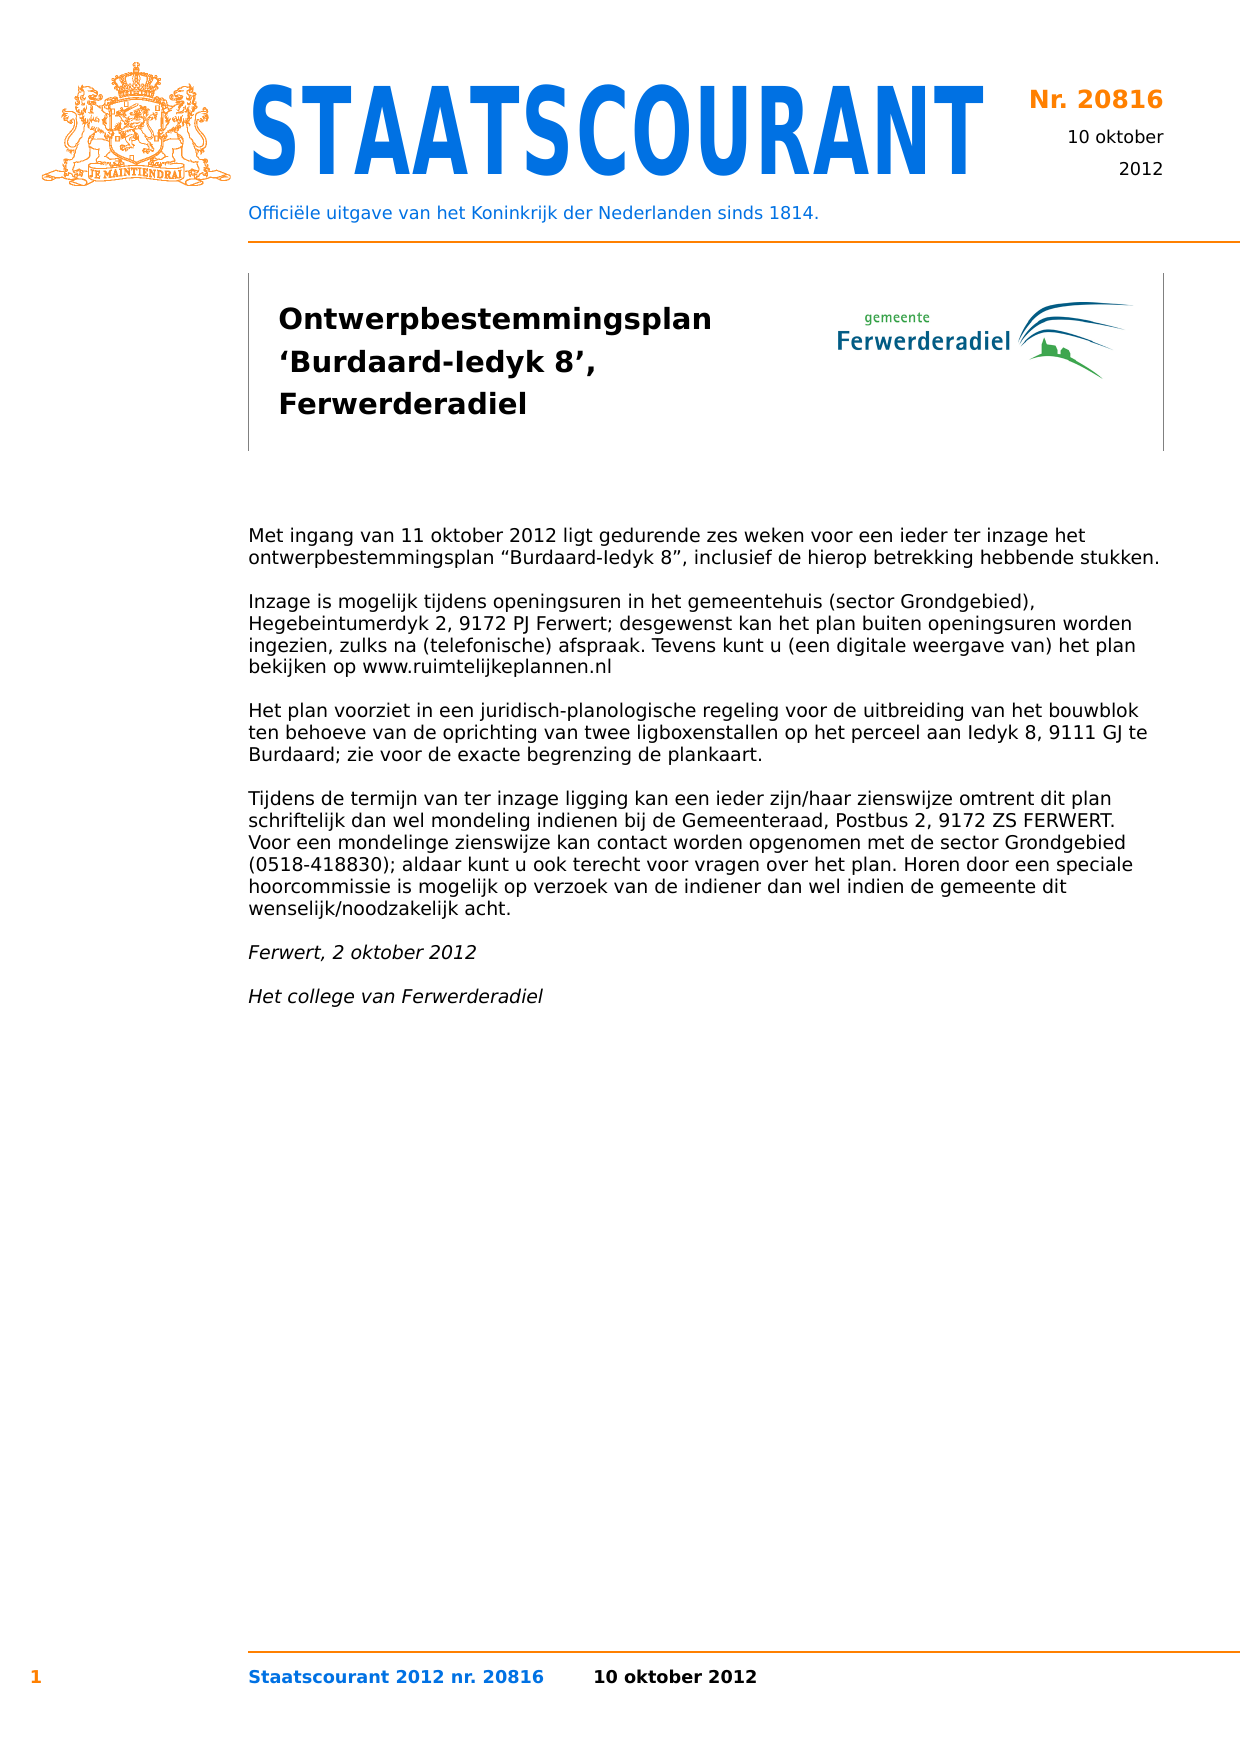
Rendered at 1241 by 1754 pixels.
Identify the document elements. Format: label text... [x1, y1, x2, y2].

table_cell Officiële uitgave van het Koninkrijk der Nederlanden sinds 1814. [248, 203, 1240, 241]
text Met ingang van 11 oktober 2012 ligt gedurende zes weken voor een ieder ter inzage het ontwerpbestemmingsplan “Burdaard-Iedyk 8”, inclusief de hierop betrekking hebbende stukken. [248, 525, 1163, 569]
table_cell 2012 [998, 153, 1240, 203]
subtitle Ontwerpbestemmingsplan ‘Burdaard-Iedyk 8’, Ferwerderadiel [249, 273, 1163, 451]
text Het plan voorziet in een juridisch-planologische regeling voor de uitbreiding van het bouwblok ten behoeve van de oprichting van twee ligboxenstallen op het perceel aan Iedyk 8, 9111 GJ te Burdaard; zie voor de exacte begrenzing de plankaart. [248, 700, 1163, 766]
table_header [25, 62, 248, 241]
table_header Nr. 20816 [998, 62, 1240, 121]
picture [838, 302, 1134, 380]
text Ferwert, 2 oktober 2012 [248, 942, 1163, 964]
table_cell 10 oktober [998, 121, 1240, 153]
table_header STAATSCOURANT [248, 62, 998, 203]
picture [41, 62, 231, 186]
text Het college van Ferwerderadiel [248, 986, 1163, 1008]
text Tijdens de termijn van ter inzage ligging kan een ieder zijn/haar zienswijze omtrent dit plan schriftelijk dan wel mondeling indienen bij de Gemeenteraad, Postbus 2, 9172 ZS FERWERT. Voor een mondelinge zienswijze kan contact worden opgenomen met de sector Grondgebied (0518-418830); aldaar kunt u ook terecht voor vragen over het plan. Horen door een speciale hoorcommissie is mogelijk op verzoek van de indiener dan wel indien de gemeente dit wenselijk/noodzakelijk acht. [248, 788, 1163, 920]
text Inzage is mogelijk tijdens openingsuren in het gemeentehuis (sector Grondgebied), Hegebeintumerdyk 2, 9172 PJ Ferwert; desgewenst kan het plan buiten openingsuren worden ingezien, zulks na (telefonische) afspraak. Tevens kunt u (een digitale weergave van) het plan bekijken op www.ruimtelijkeplannen.nl [248, 591, 1163, 678]
